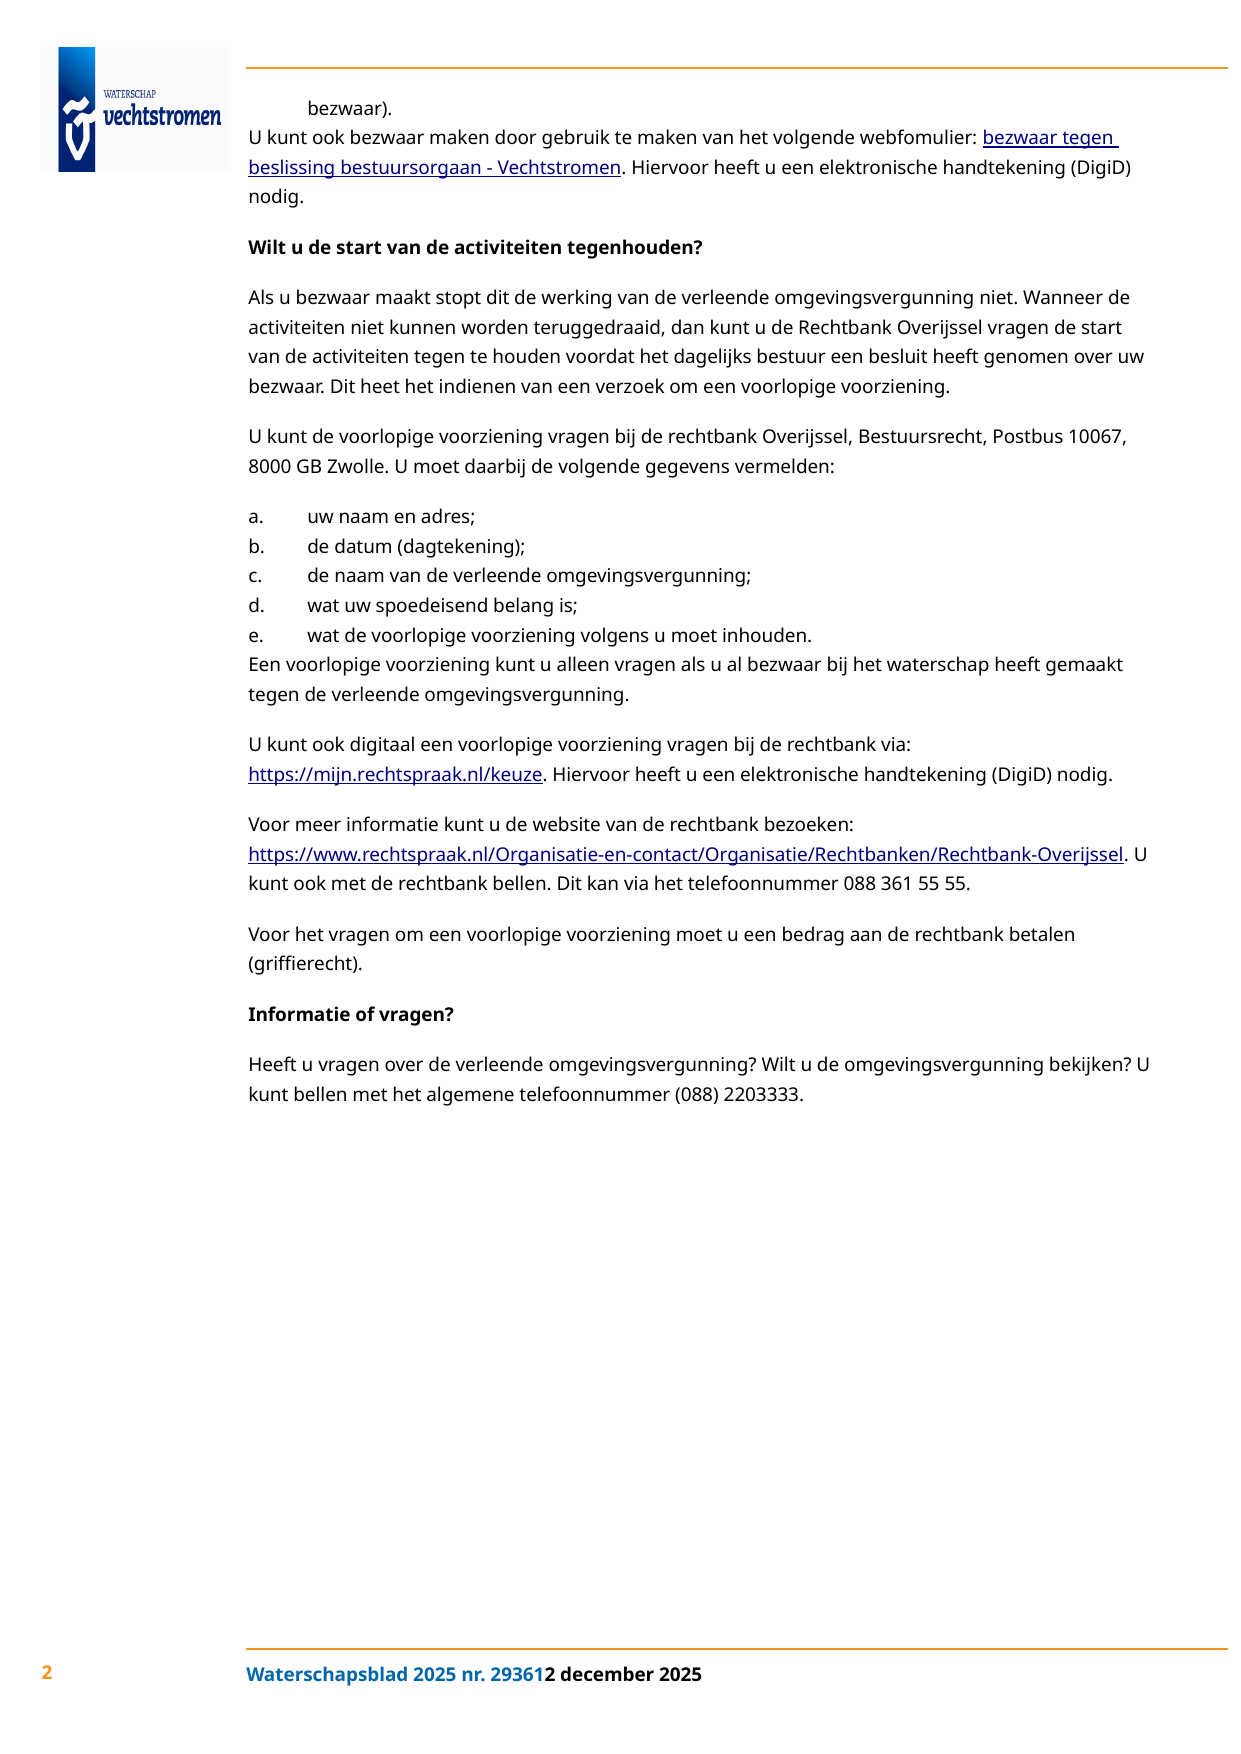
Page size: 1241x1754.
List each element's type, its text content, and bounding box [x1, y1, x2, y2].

text Een voorlopige voorziening kunt u alleen vragen als u al bezwaar bij het waterschap heeft gemaakt tegen de verleende omgevingsvergunning. [248, 651, 1152, 707]
list wat de voorlopige voorziening volgens u moet inhouden. [248, 622, 1152, 648]
list bezwaar). [248, 95, 1152, 121]
text Voor meer informatie kunt u de website van de rechtbank bezoeken: https://www.rechtspraak.nl/Organisatie-en-contact/Organisatie/Rechtbanken/Rechtbank-Overijssel. U kunt ook met de rechtbank bellen. Dit kan via het telefoonnummer 088 361 55 55. [248, 811, 1152, 896]
list wat uw spoedeisend belang is; [248, 592, 1152, 618]
text Heeft u vragen over de verleende omgevingsvergunning? Wilt u de omgevingsvergunning bekijken? U kunt bellen met het algemene telefoonnummer (088) 2203333. [248, 1051, 1152, 1107]
text Informatie of vragen? [248, 1001, 1152, 1027]
list de datum (dagtekening); [248, 533, 1152, 559]
text Wilt u de start van de activiteiten tegenhouden? [248, 234, 1152, 260]
list uw naam en adres; [248, 503, 1152, 529]
text Als u bezwaar maakt stopt dit de werking van de verleende omgevingsvergunning niet. Wanneer de activiteiten niet kunnen worden teruggedraaid, dan kunt u de Rechtbank Overijssel vragen de start van de activiteiten tegen te houden voordat het dagelijks bestuur een besluit heeft genomen over uw bezwaar. Dit heet het indienen van een verzoek om een voorlopige voorziening. [248, 284, 1152, 399]
text Voor het vragen om een voorlopige voorziening moet u een bedrag aan de rechtbank betalen (griffierecht). [248, 921, 1152, 976]
text U kunt ook digitaal een voorlopige voorziening vragen bij de rechtbank via: https://mijn.rechtspraak.nl/keuze. Hiervoor heeft u een elektronische handtekening (DigiD) nodig. [248, 731, 1152, 787]
list de naam van de verleende omgevingsvergunning; [248, 563, 1152, 588]
picture [41, 47, 231, 172]
text U kunt de voorlopige voorziening vragen bij de rechtbank Overijssel, Bestuursrecht, Postbus 10067, 8000 GB Zwolle. U moet daarbij de volgende gegevens vermelden: [248, 423, 1152, 479]
text U kunt ook bezwaar maken door gebruik te maken van het volgende webfomulier: bezwaar tegen beslissing bestuursorgaan - Vechtstromen. Hiervoor heeft u een elektronische handtekening (DigiD) nodig. [248, 124, 1152, 209]
